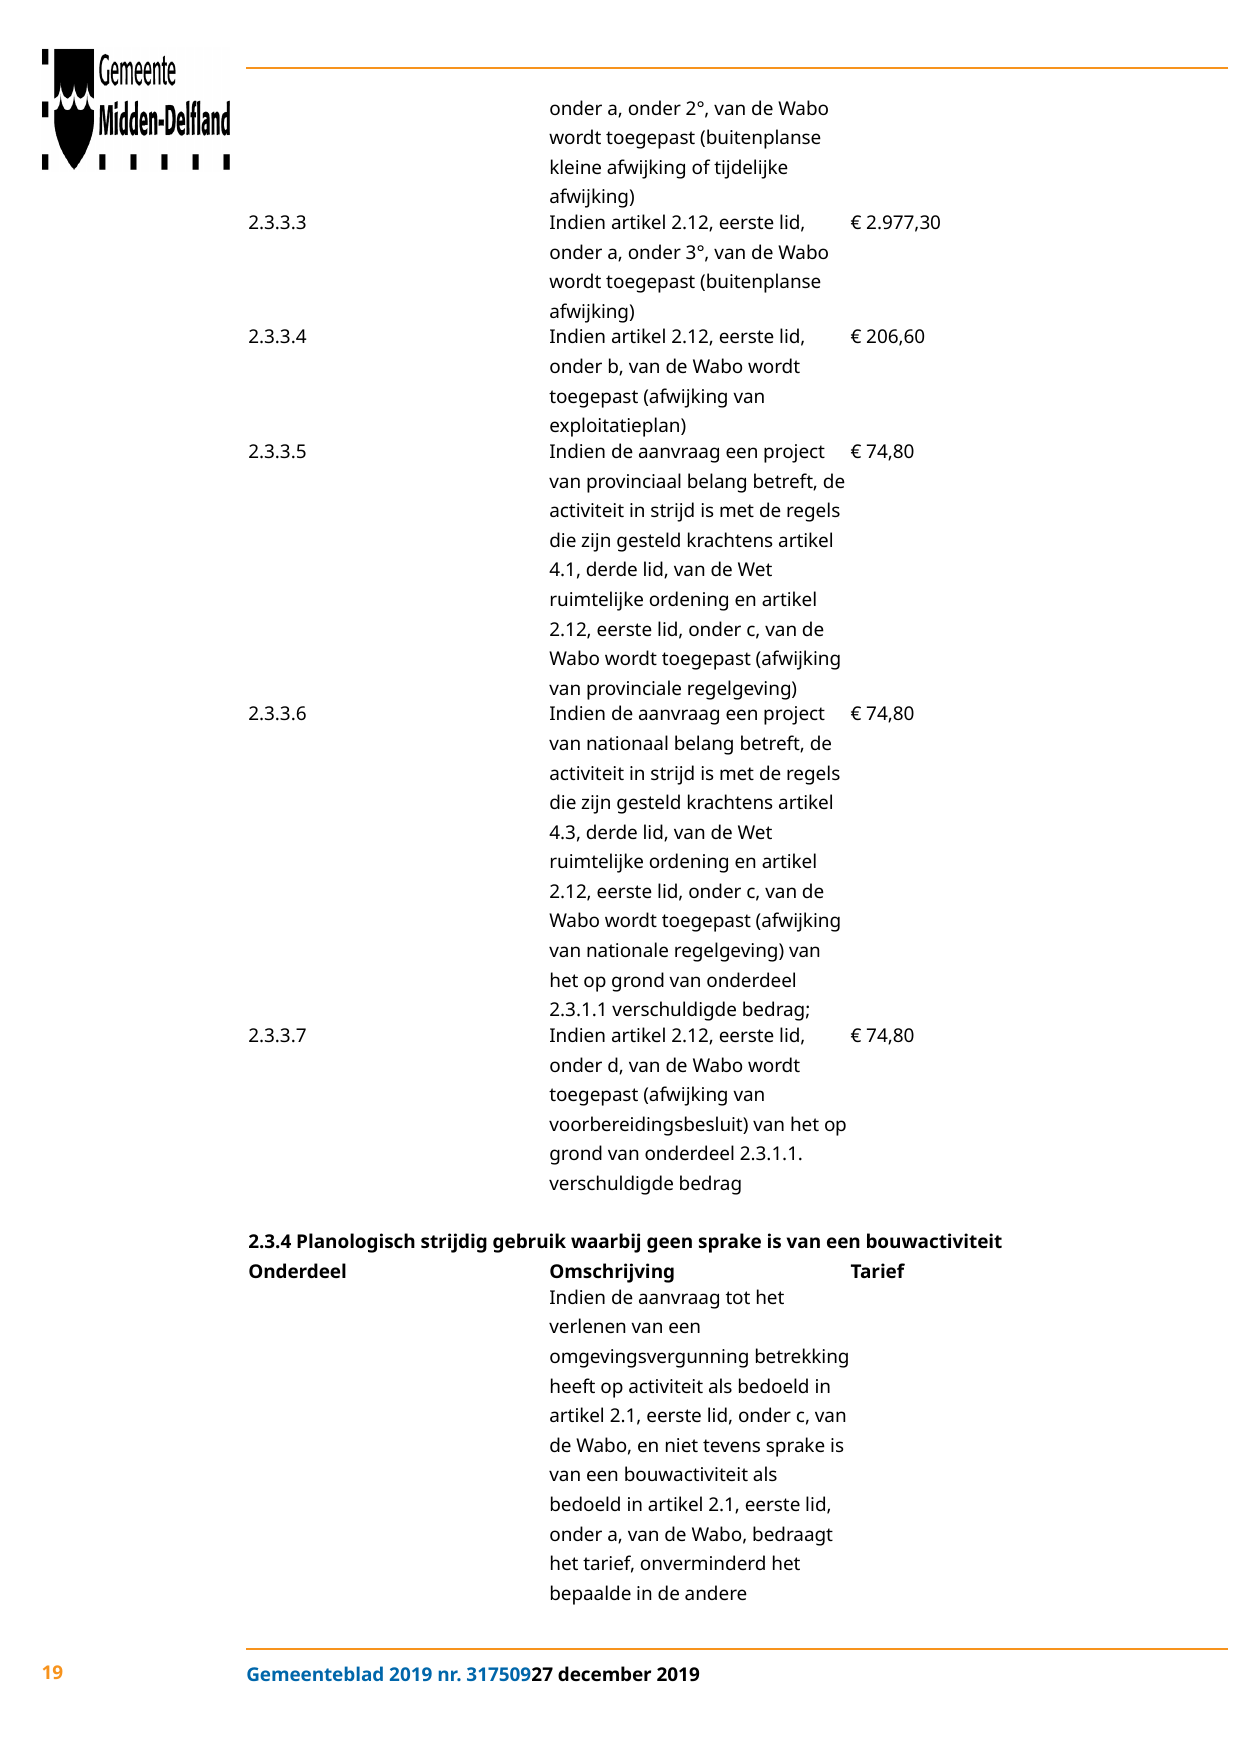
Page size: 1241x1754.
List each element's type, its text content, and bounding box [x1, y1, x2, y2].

table_cell Indien de aanvraag een project van provinciaal belang betreft, de activiteit in strijd is met de regels die zijn gesteld krachtens artikel 4.1, derde lid, van de Wet ruimtelijke ordening en artikel 2.12, eerste lid, onder c, van de Wabo wordt toegepast (afwijking van provinciale regelgeving) [549, 438, 850, 701]
table_cell [248, 95, 549, 209]
table_cell € 2.977,30 [850, 209, 1152, 324]
table_header Tarief [850, 1258, 1152, 1284]
picture [41, 47, 231, 172]
table_cell Indien artikel 2.12, eerste lid, onder b, van de Wabo wordt toegepast (afwijking van exploitatieplan) [549, 324, 850, 438]
table_cell Indien de aanvraag tot het verlenen van een omgevingsvergunning betrekking heeft op activiteit als bedoeld in artikel 2.1, eerste lid, onder c, van de Wabo, en niet tevens sprake is van een bouwactiviteit als bedoeld in artikel 2.1, eerste lid, onder a, van de Wabo, bedraagt het tarief, onverminderd het bepaalde in de andere [549, 1284, 850, 1606]
table_cell Indien artikel 2.12, eerste lid, onder d, van de Wabo wordt toegepast (afwijking van voorbereidingsbesluit) van het op grond van onderdeel 2.3.1.1. verschuldigde bedrag [549, 1022, 850, 1196]
table_cell Indien artikel 2.12, eerste lid, onder a, onder 3°, van de Wabo wordt toegepast (buitenplanse afwijking) [549, 209, 850, 324]
table_cell [850, 95, 1152, 209]
text 2.3.4 Planologisch strijdig gebruik waarbij geen sprake is van een bouwactiviteit [248, 1229, 1152, 1254]
table_cell [850, 1284, 1152, 1606]
table_cell € 74,80 [850, 701, 1152, 1022]
table_cell € 74,80 [850, 438, 1152, 701]
table_cell € 206,60 [850, 324, 1152, 438]
table_cell 2.3.3.5 [248, 438, 549, 701]
table_header Omschrijving [549, 1258, 850, 1284]
table_cell € 74,80 [850, 1022, 1152, 1196]
table_cell 2.3.3.7 [248, 1022, 549, 1196]
table_cell Indien de aanvraag een project van nationaal belang betreft, de activiteit in strijd is met de regels die zijn gesteld krachtens artikel 4.3, derde lid, van de Wet ruimtelijke ordening en artikel 2.12, eerste lid, onder c, van de Wabo wordt toegepast (afwijking van nationale regelgeving) van het op grond van onderdeel 2.3.1.1 verschuldigde bedrag; [549, 701, 850, 1022]
table_cell 2.3.3.4 [248, 324, 549, 438]
table_cell onder a, onder 2°, van de Wabo wordt toegepast (buitenplanse kleine afwijking of tijdelijke afwijking) [549, 95, 850, 209]
table_cell 2.3.3.3 [248, 209, 549, 324]
table_cell [248, 1284, 549, 1606]
table_cell 2.3.3.6 [248, 701, 549, 1022]
table_header Onderdeel [248, 1258, 549, 1284]
